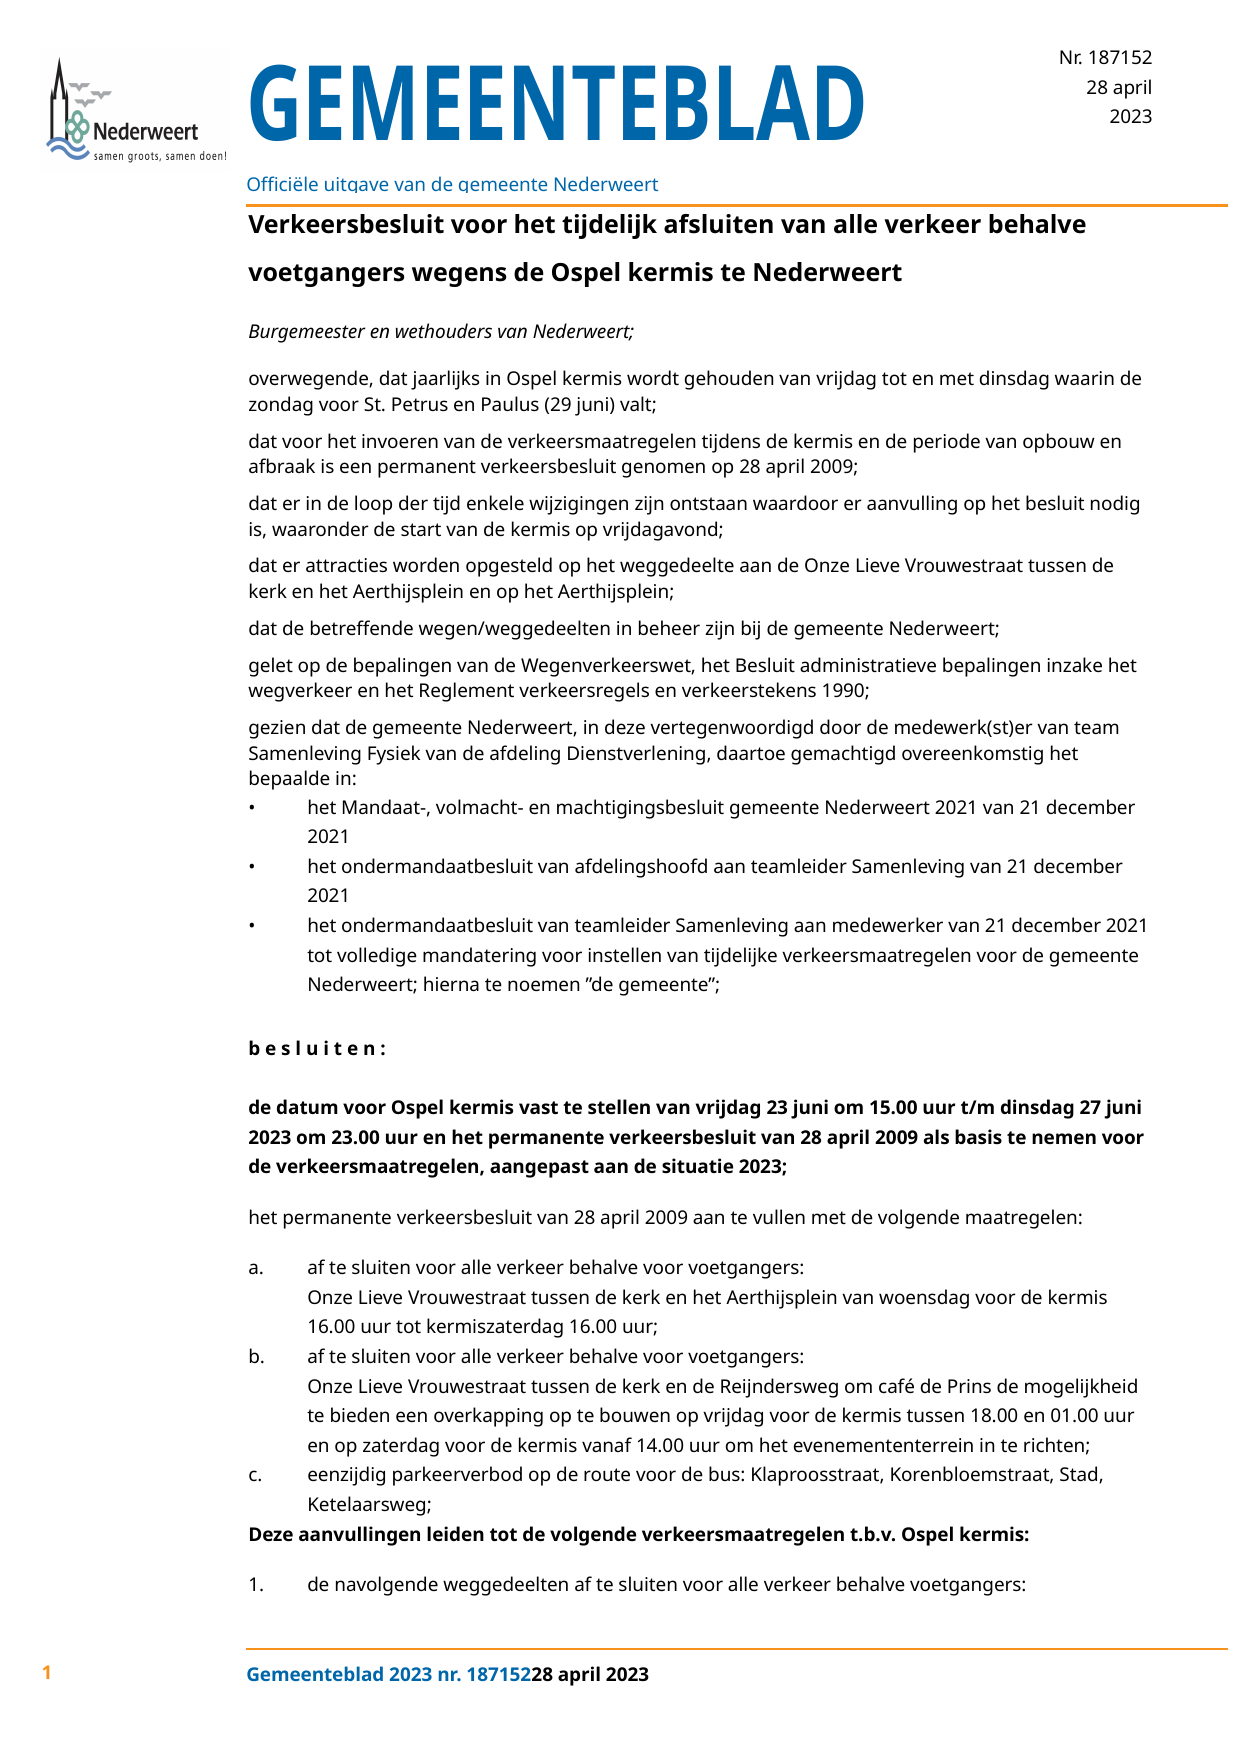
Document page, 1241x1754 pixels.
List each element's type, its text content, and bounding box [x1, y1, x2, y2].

list Onze Lieve Vrouwestraat tussen de kerk en het Aerthijsplein van woensdag voor de kermis 16.00 uur tot kermiszaterdag 16.00 uur; [248, 1284, 1152, 1339]
text de datum voor Ospel kermis vast te stellen van vrijdag 23 juni om 15.00 uur t/m dinsdag 27 juni 2023 om 23.00 uur en het permanente verkeersbesluit van 28 april 2009 als basis te nemen voor de verkeersmaatregelen, aangepast aan de situatie 2023; [248, 1094, 1152, 1179]
list de navolgende weggedeelten af te sluiten voor alle verkeer behalve voetgangers: [248, 1571, 1152, 1597]
text gelet op de bepalingen van de Wegenverkeerswet, het Besluit administratieve bepalingen inzake het wegverkeer en het Reglement verkeersregels en verkeerstekens 1990; [248, 652, 1152, 703]
list het ondermandaatbesluit van teamleider Samenleving aan medewerker van 21 december 2021 tot volledige mandatering voor instellen van tijdelijke verkeersmaatregelen voor de gemeente Nederweert; hierna te noemen ”de gemeente”; [248, 912, 1152, 997]
list af te sluiten voor alle verkeer behalve voor voetgangers: [248, 1254, 1152, 1280]
text Verkeersbesluit voor het tijdelijk afsluiten van alle verkeer behalve voetgangers wegens de Ospel kermis te Nederweert [248, 207, 1152, 288]
list Onze Lieve Vrouwestraat tussen de kerk en de Reijndersweg om café de Prins de mogelijkheid te bieden een overkapping op te bouwen op vrijdag voor de kermis tussen 18.00 en 01.00 uur en op zaterdag voor de kermis vanaf 14.00 uur om het evenemententerrein in te richten; [248, 1373, 1152, 1458]
picture [41, 47, 231, 172]
text dat voor het invoeren van de verkeersmaatregelen tijdens de kermis en de periode van opbouw en afbraak is een permanent verkeersbesluit genomen op 28 april 2009; [248, 428, 1152, 479]
text dat er in de loop der tijd enkele wijzigingen zijn ontstaan waardoor er aanvulling op het besluit nodig is, waaronder de start van de kermis op vrijdagavond; [248, 490, 1152, 542]
text het permanente verkeersbesluit van 28 april 2009 aan te vullen met de volgende maatregelen: [248, 1204, 1152, 1230]
text gezien dat de gemeente Nederweert, in deze vertegenwoordigd door de medewerk(st)er van team Samenleving Fysiek van de afdeling Dienstverlening, daartoe gemachtigd overeenkomstig het bepaalde in: [248, 714, 1152, 791]
text b e s l u i t e n : [248, 1035, 1152, 1061]
text dat de betreffende wegen/weggedeelten in beheer zijn bij de gemeente Neder­weert; [248, 615, 1152, 641]
list het ondermandaatbesluit van afdelingshoofd aan teamleider Samenleving van 21 december 2021 [248, 853, 1152, 908]
list af te sluiten voor alle verkeer behalve voor voetgangers: [248, 1343, 1152, 1369]
text dat er attracties worden opgesteld op het weggedeelte aan de Onze Lieve Vrouwestraat tussen de kerk en het Aerthijsplein en op het Aerthijsplein; [248, 553, 1152, 604]
text overwegende, dat jaarlijks in Ospel kermis wordt gehouden van vrijdag tot en met dinsdag waarin de zondag voor St. Petrus en Paulus (29 juni) valt; [248, 366, 1152, 417]
text Burgemeester en wethouders van Nederweert; [248, 318, 1152, 344]
text Deze aanvullingen leiden tot de volgende verkeersmaatregelen t.b.v. Ospel kermis: [248, 1521, 1152, 1547]
list eenzijdig parkeerverbod op de route voor de bus: Klaproosstraat, Korenbloemstraat, Stad, Ketelaarsweg; [248, 1462, 1152, 1517]
list het Mandaat-, volmacht- en machtigingsbesluit gemeente Nederweert 2021 van 21 december 2021 [248, 794, 1152, 849]
